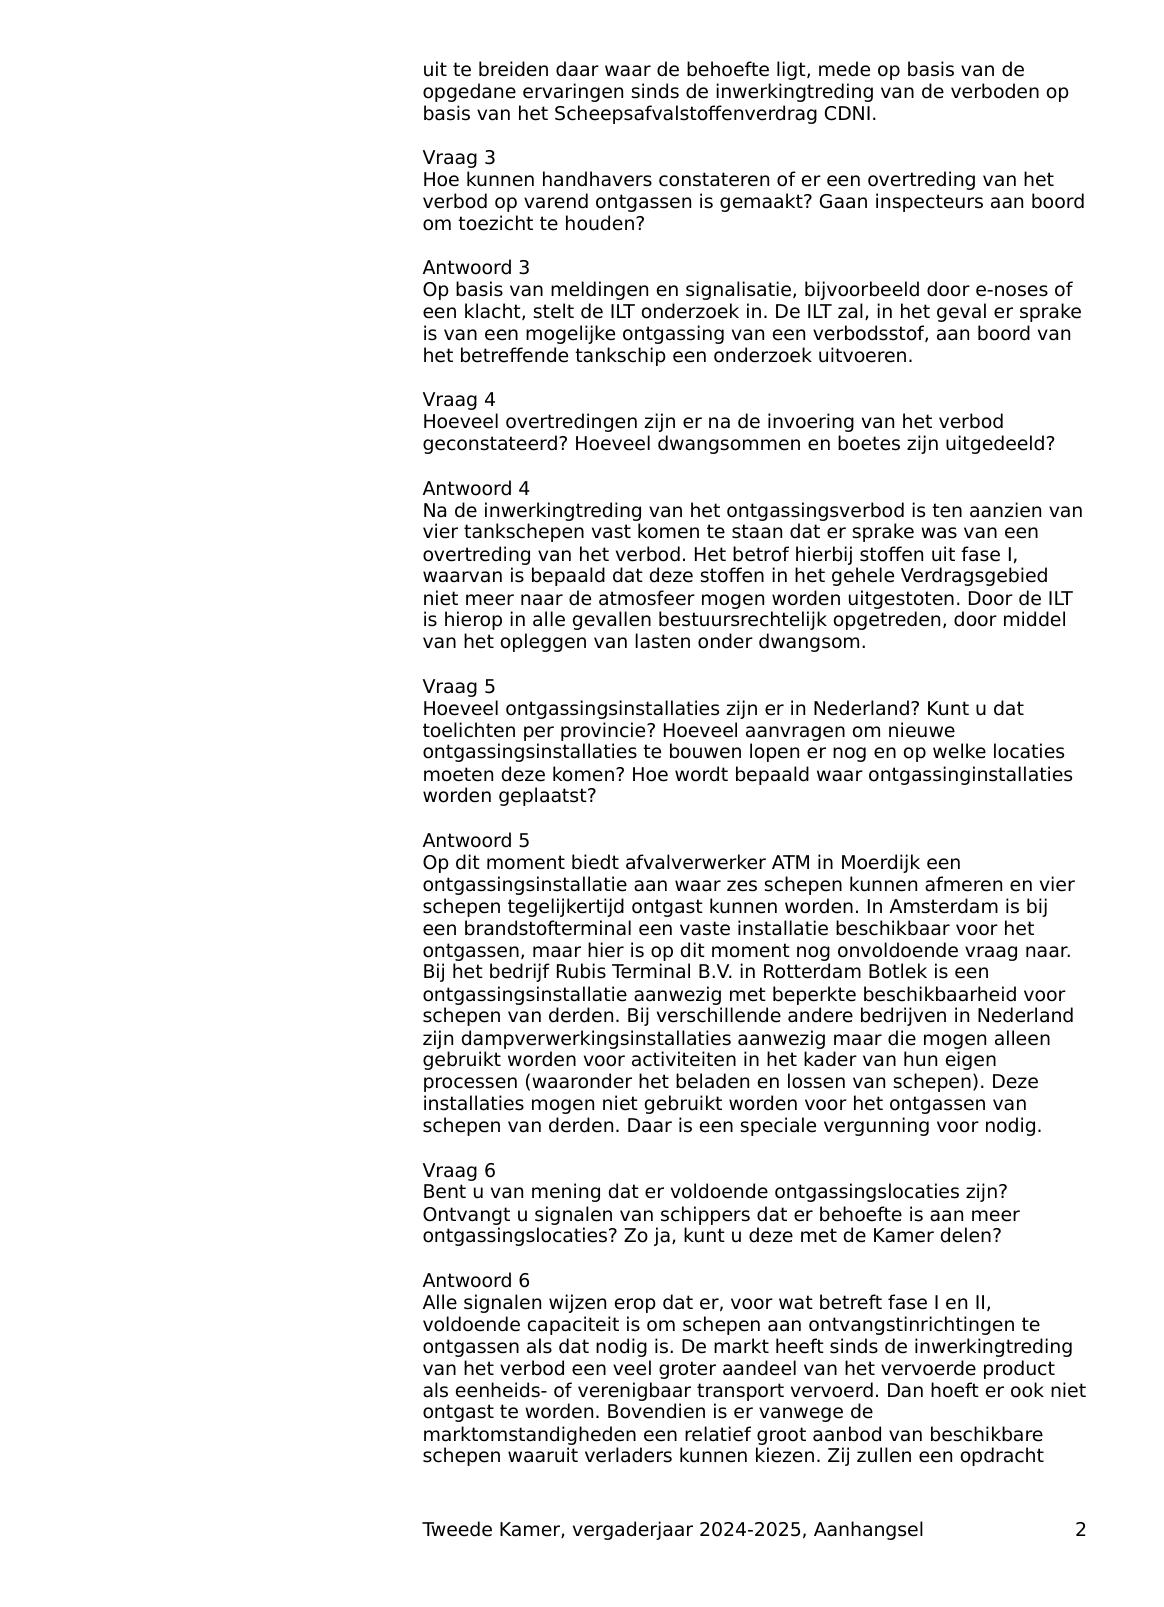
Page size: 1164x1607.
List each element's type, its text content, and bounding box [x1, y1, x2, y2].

text Na de inwerkingtreding van het ontgassingsverbod is ten aanzien van vier tankschepen vast komen te staan dat er sprake was van een overtreding van het verbod. Het betrof hierbij stoffen uit fase I, waarvan is bepaald dat deze stoffen in het gehele Verdragsgebied niet meer naar de atmosfeer mogen worden uitgestoten. Door de ILT is hierop in alle gevallen bestuursrechtelijk opgetreden, door middel van het opleggen van lasten onder dwangsom. [422, 499, 1087, 653]
text Op dit moment biedt afvalverwerker ATM in Moerdijk een ontgassingsinstallatie aan waar zes schepen kunnen afmeren en vier schepen tegelijkertijd ontgast kunnen worden. In Amsterdam is bij een brandstofterminal een vaste installatie beschikbaar voor het ontgassen, maar hier is op dit moment nog onvoldoende vraag naar. Bij het bedrijf Rubis Terminal B.V. in Rotterdam Botlek is een ontgassingsinstallatie aanwezig met beperkte beschikbaarheid voor schepen van derden. Bij verschillende andere bedrijven in Nederland zijn dampverwerkingsinstallaties aanwezig maar die mogen alleen gebruikt worden voor activiteiten in het kader van hun eigen processen (waaronder het beladen en lossen van schepen). Deze installaties mogen niet gebruikt worden voor het ontgassen van schepen van derden. Daar is een speciale vergunning voor nodig. [422, 852, 1087, 1137]
text Vraag 3 [422, 147, 1087, 169]
text Antwoord 4 [422, 477, 1087, 499]
text Op basis van meldingen en signalisatie, bijvoorbeeld door e-noses of een klacht, stelt de ILT onderzoek in. De ILT zal, in het geval er sprake is van een mogelijke ontgassing van een verbodsstof, aan boord van het betreffende tankschip een onderzoek uitvoeren. [422, 279, 1087, 367]
text Vraag 6 [422, 1159, 1087, 1181]
text Antwoord 3 [422, 257, 1087, 279]
text uit te breiden daar waar de behoefte ligt, mede op basis van de opgedane ervaringen sinds de inwerkingtreding van de verboden op basis van het Scheepsafvalstoffenverdrag CDNI. [422, 59, 1087, 125]
text Antwoord 6 [422, 1269, 1087, 1292]
text Bent u van mening dat er voldoende ontgassingslocaties zijn? Ontvangt u signalen van schippers dat er behoefte is aan meer ontgassingslocaties? Zo ja, kunt u deze met de Kamer delen? [422, 1181, 1087, 1247]
text Alle signalen wijzen erop dat er, voor wat betreft fase I en II, voldoende capaciteit is om schepen aan ontvangstinrichtingen te ontgassen als dat nodig is. De markt heeft sinds de inwerkingtreding van het verbod een veel groter aandeel van het vervoerde product als eenheids- of verenigbaar transport vervoerd. Dan hoeft er ook niet ontgast te worden. Bovendien is er vanwege de marktomstandigheden een relatief groot aanbod van beschikbare schepen waaruit verladers kunnen kiezen. Zij zullen een opdracht [422, 1292, 1087, 1467]
text Vraag 4 [422, 389, 1087, 411]
text Antwoord 5 [422, 829, 1087, 852]
text Vraag 5 [422, 676, 1087, 697]
text Hoe kunnen handhavers constateren of er een overtreding van het verbod op varend ontgassen is gemaakt? Gaan inspecteurs aan boord om toezicht te houden? [422, 169, 1087, 235]
text Hoeveel ontgassingsinstallaties zijn er in Nederland? Kunt u dat toelichten per provincie? Hoeveel aanvragen om nieuwe ontgassingsinstallaties te bouwen lopen er nog en op welke locaties moeten deze komen? Hoe wordt bepaald waar ontgassinginstallaties worden geplaatst? [422, 697, 1087, 807]
text Hoeveel overtredingen zijn er na de invoering van het verbod geconstateerd? Hoeveel dwangsommen en boetes zijn uitgedeeld? [422, 411, 1087, 455]
